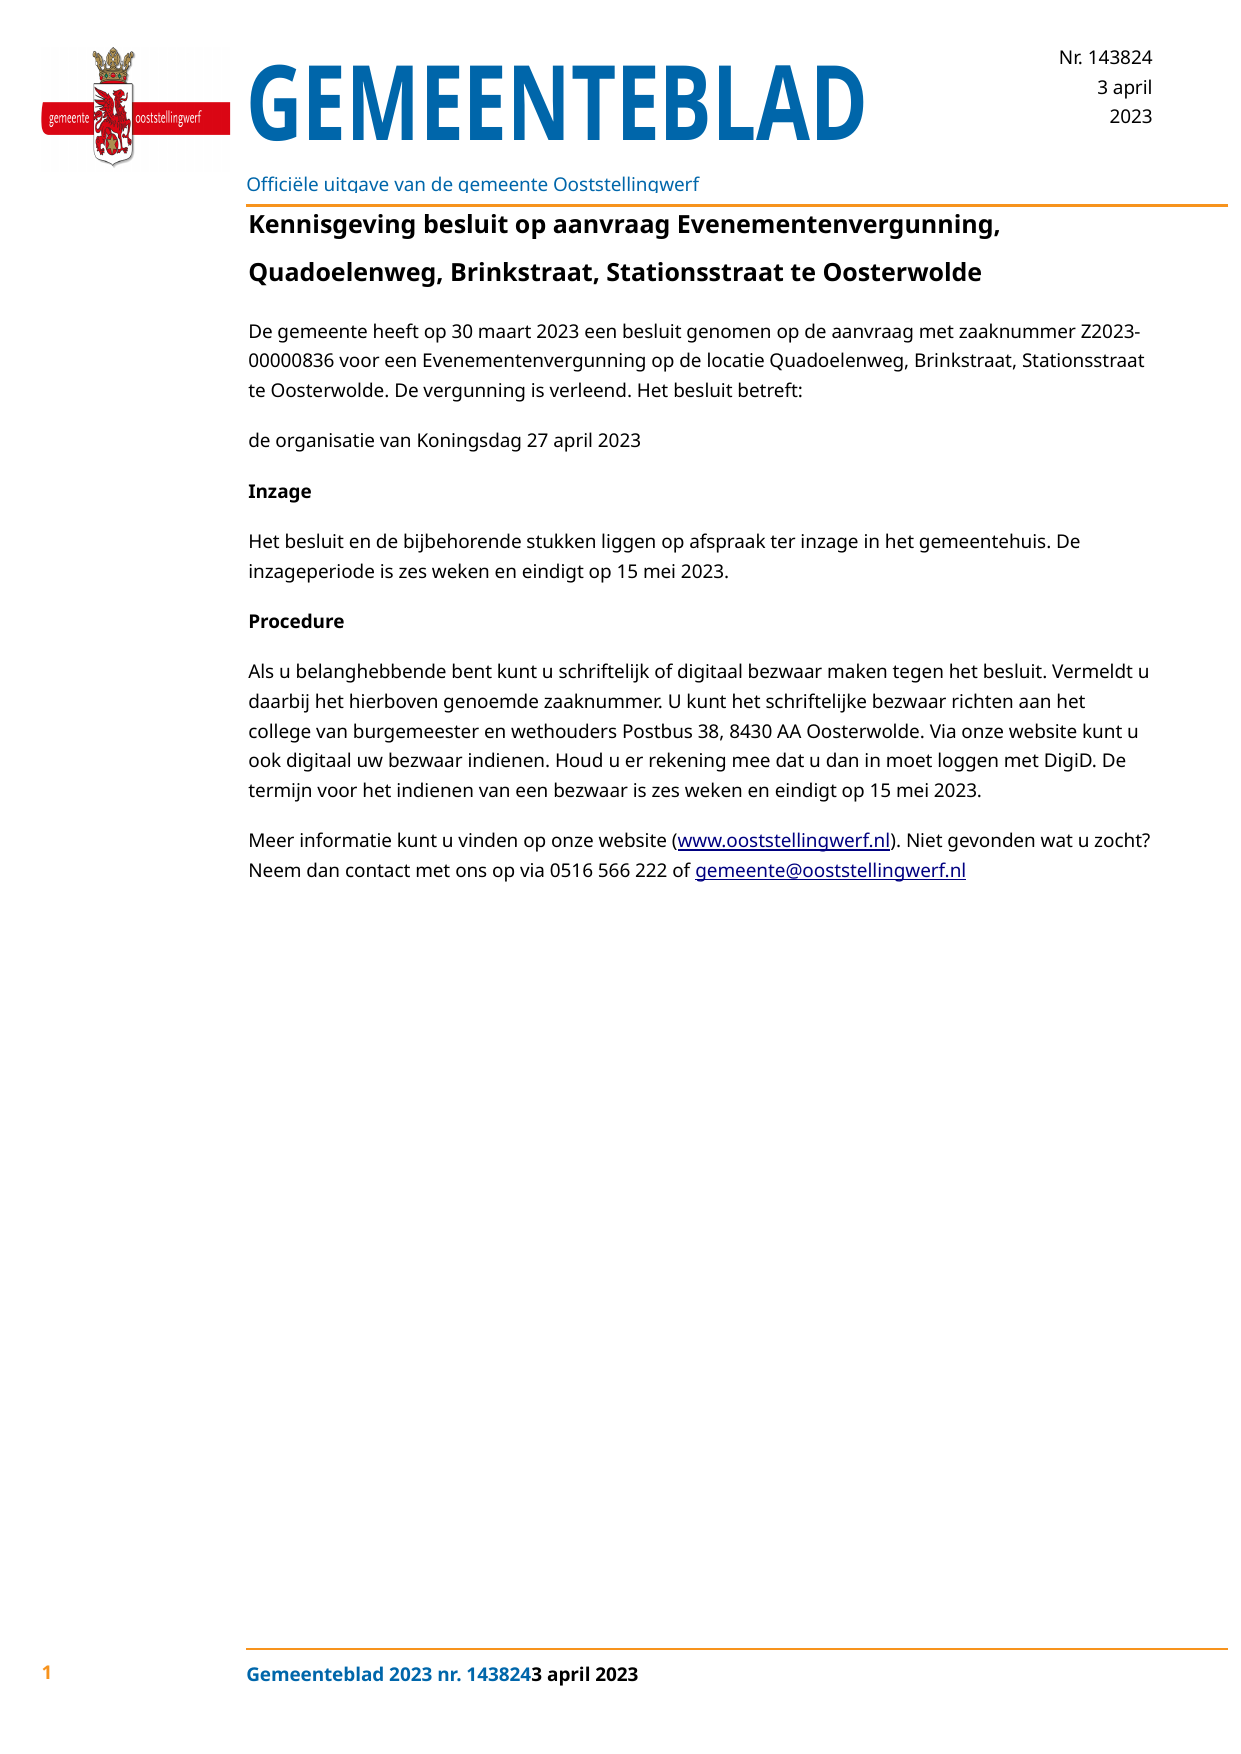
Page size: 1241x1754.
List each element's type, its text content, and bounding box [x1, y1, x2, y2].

text De gemeente heeft op 30 maart 2023 een besluit genomen op de aanvraag met zaaknummer Z2023-00000836 voor een Evenementenvergunning op de locatie Quadoelenweg, Brinkstraat, Stationsstraat te Oosterwolde. De vergunning is verleend. Het besluit betreft: [248, 318, 1152, 403]
picture [41, 47, 231, 172]
text Procedure [248, 608, 1152, 634]
text de organisatie van Koningsdag 27 april 2023 [248, 427, 1152, 453]
text Inzage [248, 478, 1152, 504]
text Kennisgeving besluit op aanvraag Evenementenvergunning, Quadoelenweg, Brinkstraat, Stationsstraat te Oosterwolde [248, 207, 1152, 288]
text Het besluit en de bijbehorende stukken liggen op afspraak ter inzage in het gemeentehuis. De inzageperiode is zes weken en eindigt op 15 mei 2023. [248, 528, 1152, 584]
text Als u belanghebbende bent kunt u schriftelijk of digitaal bezwaar maken tegen het besluit. Vermeldt u daarbij het hierboven genoemde zaaknummer. U kunt het schriftelijke bezwaar richten aan het college van burgemeester en wethouders Postbus 38, 8430 AA Oosterwolde. Via onze website kunt u ook digitaal uw bezwaar indienen. Houd u er rekening mee dat u dan in moet loggen met DigiD. De termijn voor het indienen van een bezwaar is zes weken en eindigt op 15 mei 2023. [248, 659, 1152, 803]
text Meer informatie kunt u vinden op onze website (www.ooststellingwerf.nl). Niet gevonden wat u zocht? Neem dan contact met ons op via 0516 566 222 of gemeente@ooststellingwerf.nl [248, 827, 1152, 883]
